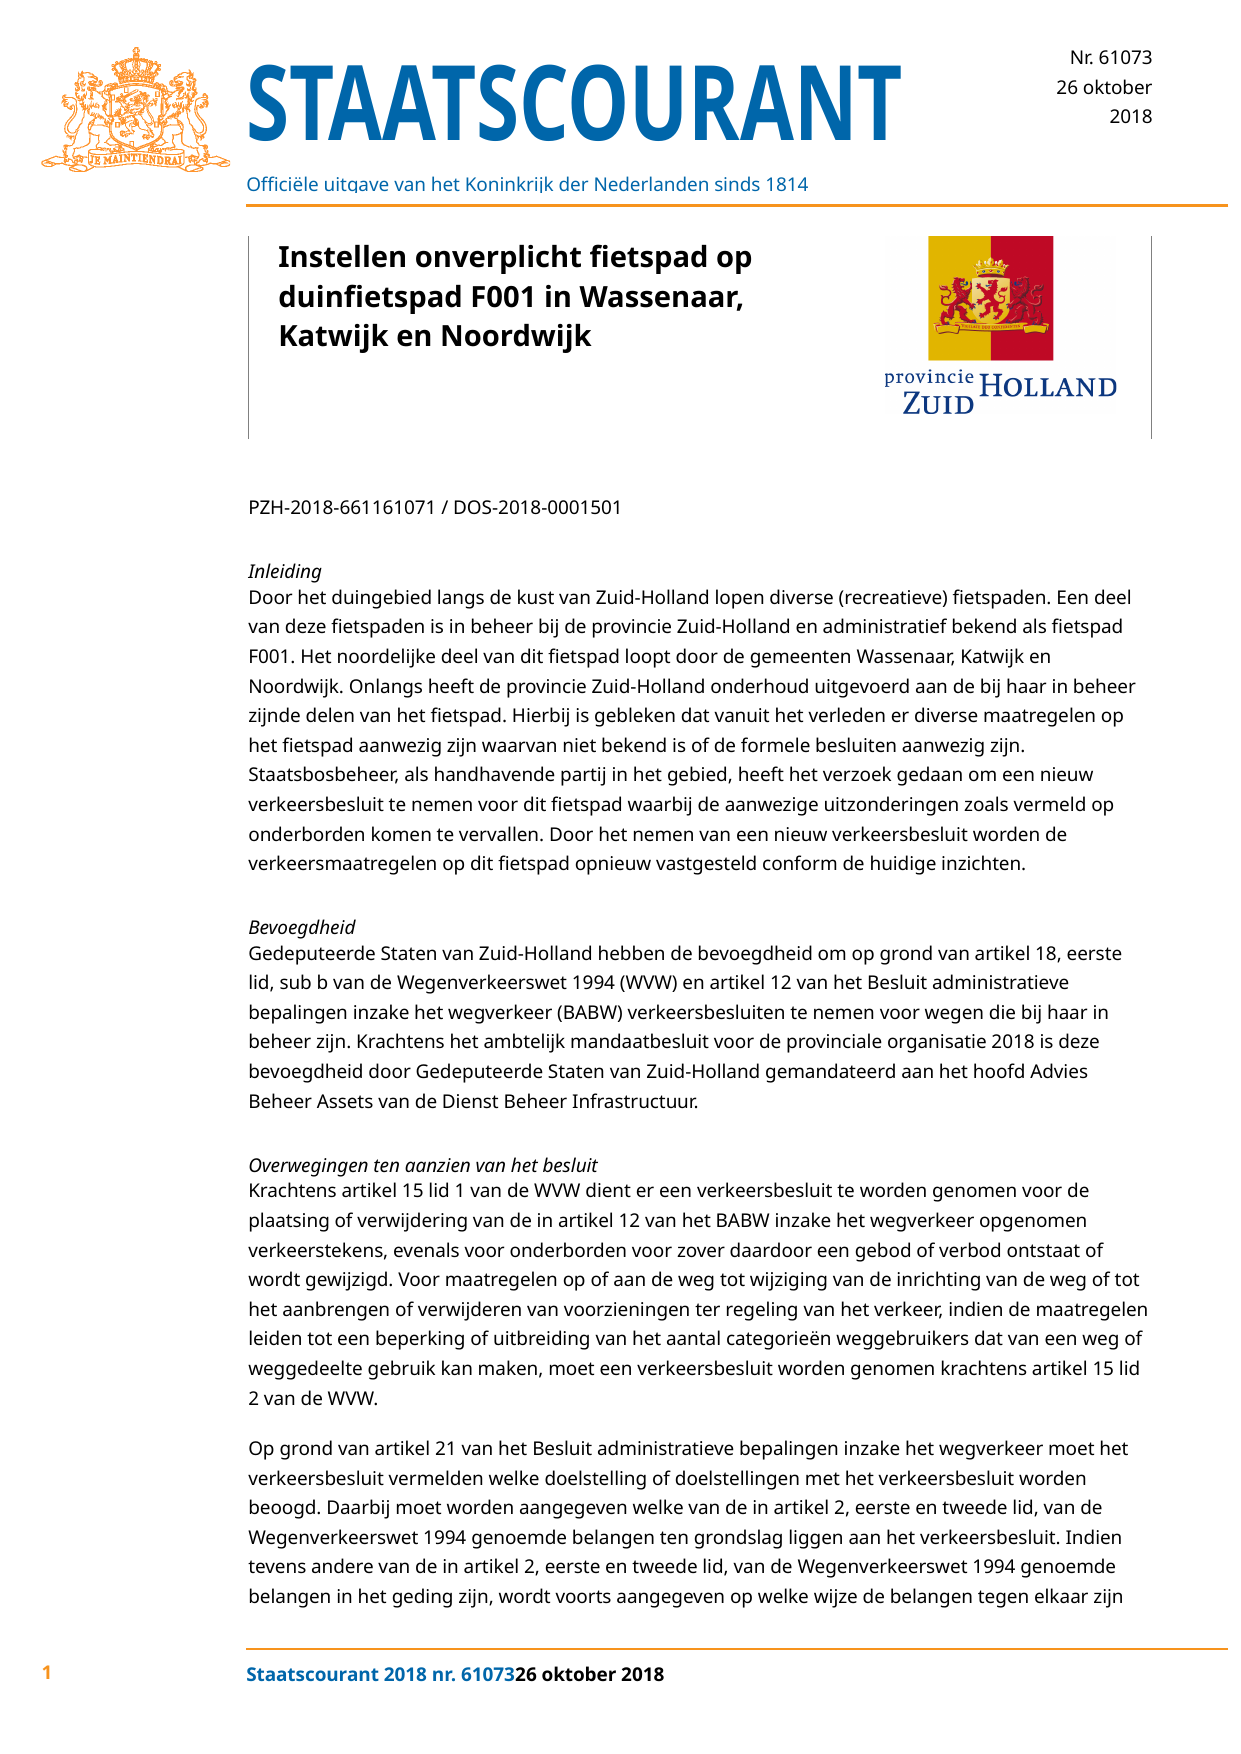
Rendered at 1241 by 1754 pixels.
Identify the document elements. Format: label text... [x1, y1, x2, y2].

text Krachtens artikel 15 lid 1 van de WVW dient er een verkeersbesluit te worden genomen voor de plaatsing of verwijdering van de in artikel 12 van het BABW inzake het wegverkeer opgenomen verkeerstekens, evenals voor onderborden voor zover daardoor een gebod of verbod ontstaat of wordt gewijzigd. Voor maatregelen op of aan de weg tot wijziging van de inrichting van de weg of tot het aanbrengen of verwijderen van voorzieningen ter regeling van het verkeer, indien de maatregelen leiden tot een beperking of uitbreiding van het aantal categorieën weggebruikers dat van een weg of weggedeelte gebruik kan maken, moet een verkeersbesluit worden genomen krachtens artikel 15 lid 2 van de WVW. [248, 1178, 1152, 1410]
text Inleiding [248, 558, 1152, 584]
text PZH-2018-661161071 / DOS-2018-0001501 [248, 494, 1152, 520]
table_header [850, 236, 885, 413]
table_header Instellen onverplicht fietspad op duinfietspad F001 in Wassenaar, Katwijk en Noordwijk [249, 236, 850, 439]
text Gedeputeerde Staten van Zuid-Holland hebben de bevoegdheid om op grond van artikel 18, eerste lid, sub b van de Wegenverkeerswet 1994 (WVW) en artikel 12 van het Besluit administratieve bepalingen inzake het wegverkeer (BABW) verkeersbesluiten te nemen voor wegen die bij haar in beheer zijn. Krachtens het ambtelijk mandaatbesluit voor de provinciale organisatie 2018 is deze bevoegdheid door Gedeputeerde Staten van Zuid-Holland gemandateerd aan het hoofd Advies Beheer Assets van de Dienst Beheer Infrastructuur. [248, 940, 1152, 1114]
text Op grond van artikel 21 van het Besluit administratieve bepalingen inzake het wegverkeer moet het verkeersbesluit vermelden welke doelstelling of doelstellingen met het verkeersbesluit worden beoogd. Daarbij moet worden aangegeven welke van de in artikel 2, eerste en tweede lid, van de Wegenverkeerswet 1994 genoemde belangen ten grondslag liggen aan het verkeersbesluit. Indien tevens andere van de in artikel 2, eerste en tweede lid, van de Wegenverkeerswet 1994 genoemde belangen in het geding zijn, wordt voorts aangegeven op welke wijze de belangen tegen elkaar zijn [248, 1435, 1152, 1609]
table_header [1117, 236, 1151, 413]
picture [41, 47, 231, 172]
text Overwegingen ten aanzien van het besluit [248, 1152, 1152, 1178]
picture [885, 236, 1117, 414]
text Bevoegdheid [248, 914, 1152, 940]
table_header [850, 414, 1151, 439]
text Door het duingebied langs de kust van Zuid-Holland lopen diverse (recreatieve) fietspaden. Een deel van deze fietspaden is in beheer bij de provincie Zuid-Holland en administratief bekend als fietspad F001. Het noordelijke deel van dit fietspad loopt door de gemeenten Wassenaar, Katwijk en Noordwijk. Onlangs heeft de provincie Zuid-Holland onderhoud uitgevoerd aan de bij haar in beheer zijnde delen van het fietspad. Hierbij is gebleken dat vanuit het verleden er diverse maatregelen op het fietspad aanwezig zijn waarvan niet bekend is of de formele besluiten aanwezig zijn. Staatsbosbeheer, als handhavende partij in het gebied, heeft het verzoek gedaan om een nieuw verkeersbesluit te nemen voor dit fietspad waarbij de aanwezige uitzonderingen zoals vermeld op onderborden komen te vervallen. Door het nemen van een nieuw verkeersbesluit worden de verkeersmaatregelen op dit fietspad opnieuw vastgesteld conform de huidige inzichten. [248, 584, 1152, 876]
